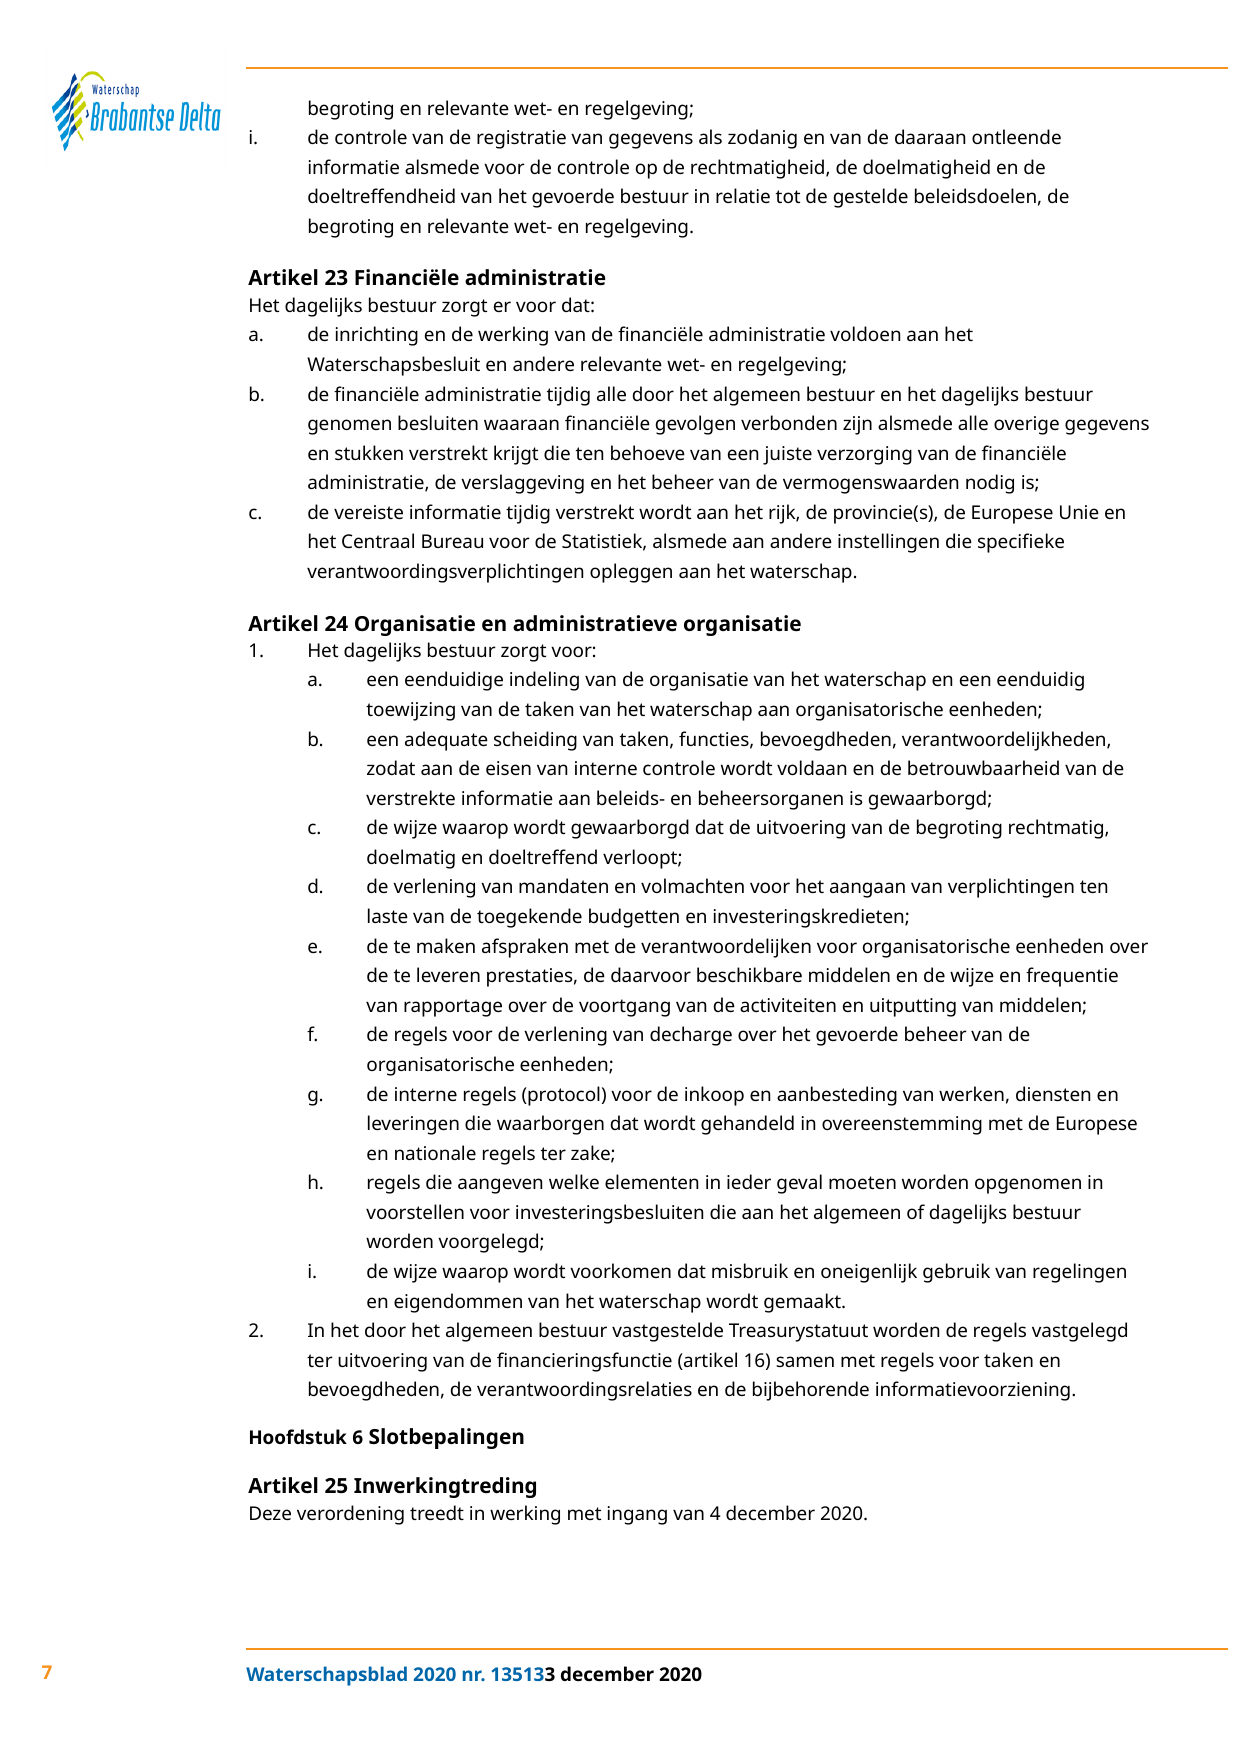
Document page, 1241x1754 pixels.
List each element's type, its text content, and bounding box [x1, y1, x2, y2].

list de te maken afspraken met de verantwoordelijken voor organisatorische eenheden over de te leveren prestaties, de daarvoor beschikbare middelen en de wijze en frequentie van rapportage over de voortgang van de activiteiten en uitputting van middelen; [307, 933, 1152, 1018]
list begroting en relevante wet- en regelgeving; [248, 95, 1152, 121]
list de interne regels (protocol) voor de inkoop en aanbesteding van werken, diensten en leveringen die waarborgen dat wordt gehandeld in overeenstemming met de Europese en nationale regels ter zake; [307, 1081, 1152, 1166]
list de controle van de registratie van gegevens als zodanig en van de daaraan ontleende informatie alsmede voor de controle op de rechtmatigheid, de doelmatigheid en de doeltreffendheid van het gevoerde bestuur in relatie tot de gestelde beleidsdoelen, de begroting en relevante wet- en regelgeving. [248, 124, 1152, 239]
picture [41, 47, 231, 172]
list een adequate scheiding van taken, functies, bevoegdheden, verantwoordelijkheden, zodat aan de eisen van interne controle wordt voldaan en de betrouwbaarheid van de verstrekte informatie aan beleids- en beheersorganen is gewaarborgd; [307, 726, 1152, 811]
list de inrichting en de werking van de financiële administratie voldoen aan het Waterschapsbesluit en andere relevante wet- en regelgeving; [248, 322, 1152, 377]
text Artikel 24 Organisatie en administratieve organisatie [248, 609, 1152, 637]
text Hoofdstuk 6 Slotbepalingen [248, 1422, 1152, 1451]
list de wijze waarop wordt gewaarborgd dat de uitvoering van de begroting rechtmatig, doelmatig en doeltreffend verloopt; [307, 814, 1152, 870]
list In het door het algemeen bestuur vastgestelde Treasurystatuut worden de regels vastgelegd ter uitvoering van de financieringsfunctie (artikel 16) samen met regels voor taken en bevoegdheden, de verantwoordingsrelaties en de bijbehorende informatievoorziening. [248, 1317, 1152, 1402]
list de financiële administratie tijdig alle door het algemeen bestuur en het dagelijks bestuur genomen besluiten waaraan financiële gevolgen verbonden zijn alsmede alle overige gegevens en stukken verstrekt krijgt die ten behoeve van een juiste verzorging van de financiële administratie, de verslaggeving en het beheer van de vermogenswaarden nodig is; [248, 381, 1152, 495]
list de vereiste informatie tijdig verstrekt wordt aan het rijk, de provincie(s), de Europese Unie en het Centraal Bureau voor de Statistiek, alsmede aan andere instellingen die specifieke verantwoordingsverplichtingen opleggen aan het waterschap. [248, 499, 1152, 584]
list een eenduidige indeling van de organisatie van het waterschap en een eenduidig toewijzing van de taken van het waterschap aan organisatorische eenheden; [307, 667, 1152, 722]
list Het dagelijks bestuur zorgt voor: [248, 637, 1152, 663]
text Het dagelijks bestuur zorgt er voor dat: [248, 292, 1152, 318]
list regels die aangeven welke elementen in ieder geval moeten worden opgenomen in voorstellen voor investeringsbesluiten die aan het algemeen of dagelijks bestuur worden voorgelegd; [307, 1169, 1152, 1254]
list de regels voor de verlening van decharge over het gevoerde beheer van de organisatorische eenheden; [307, 1022, 1152, 1077]
list de verlening van mandaten en volmachten voor het aangaan van verplichtingen ten laste van de toegekende budgetten en investeringskredieten; [307, 874, 1152, 929]
text Deze verordening treedt in werking met ingang van 4 december 2020. [248, 1500, 1152, 1526]
list de wijze waarop wordt voorkomen dat misbruik en oneigenlijk gebruik van regelingen en eigendommen van het waterschap wordt gemaakt. [307, 1258, 1152, 1314]
text Artikel 25 Inwerkingtreding [248, 1472, 1152, 1500]
text Artikel 23 Financiële administratie [248, 263, 1152, 292]
